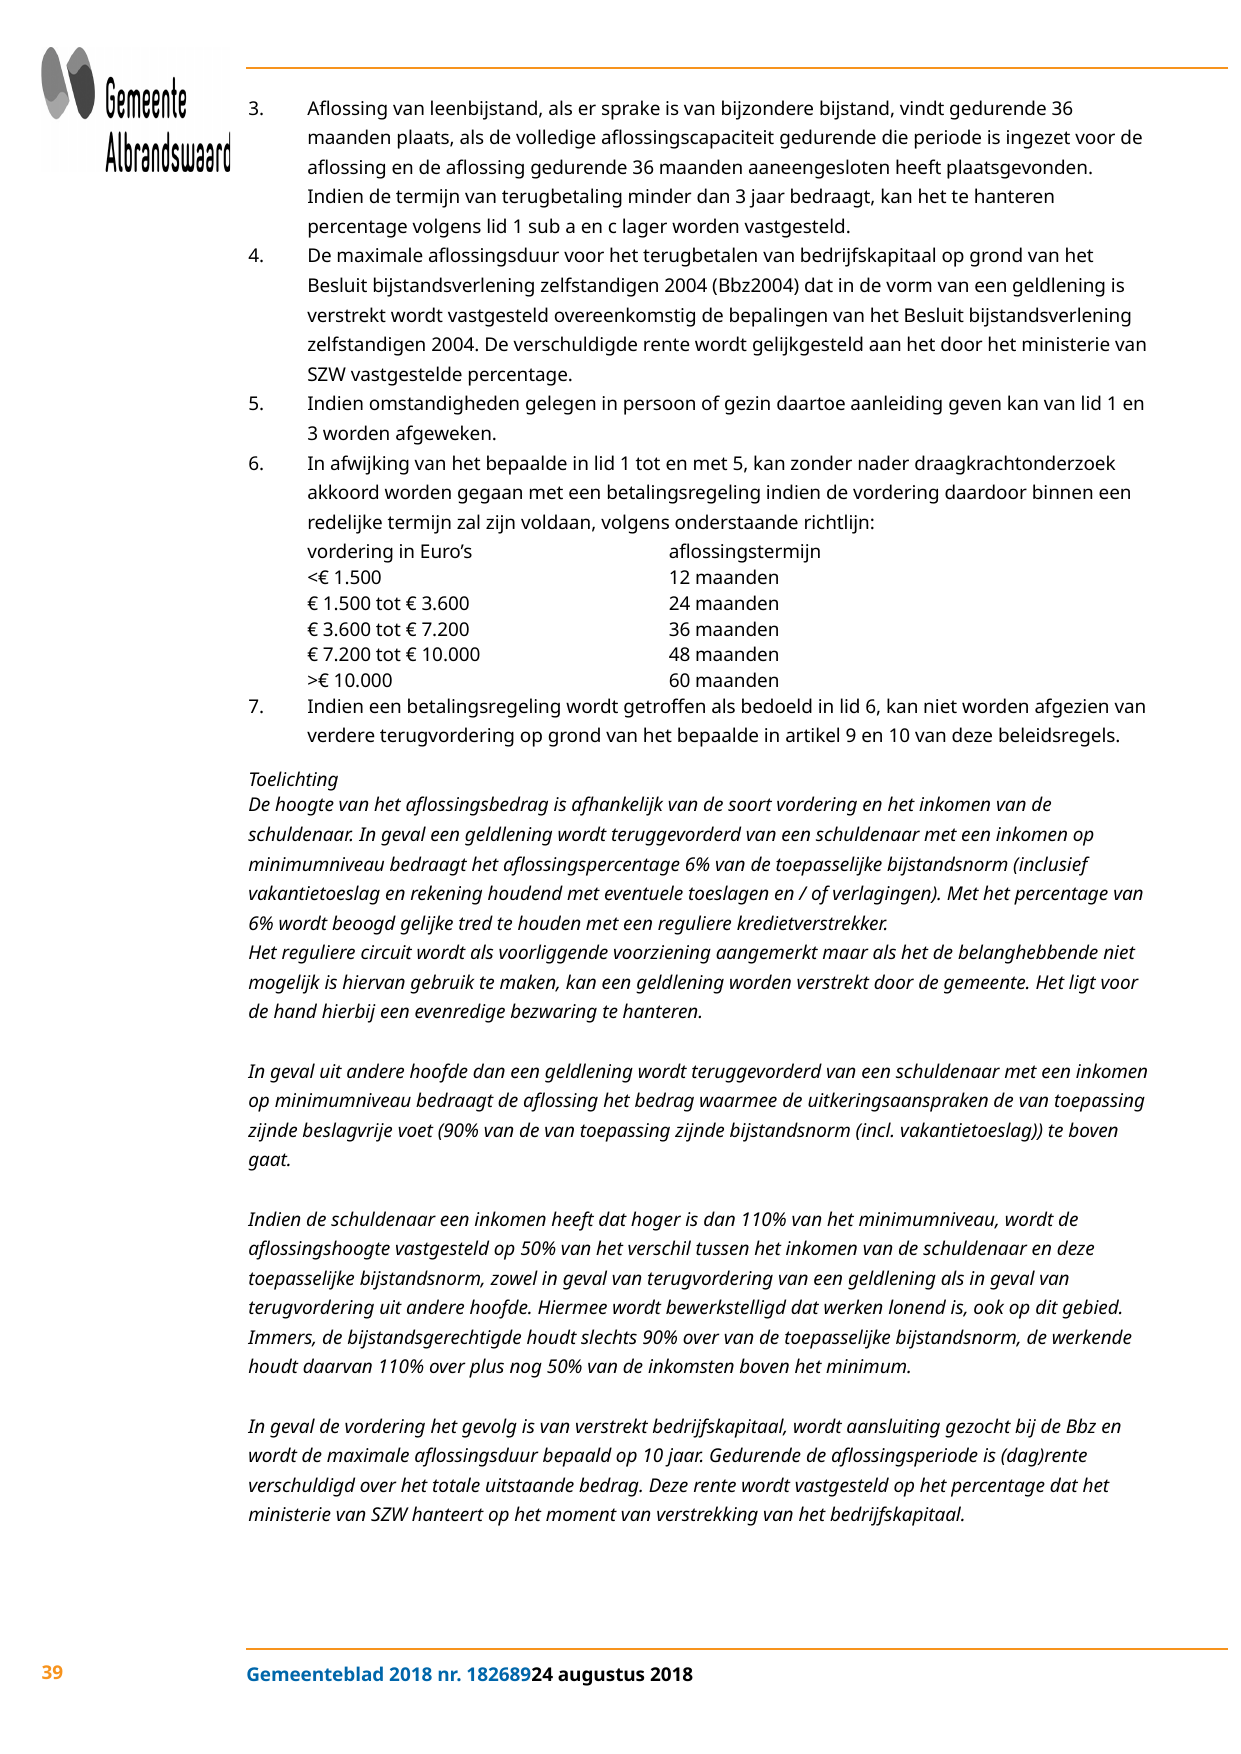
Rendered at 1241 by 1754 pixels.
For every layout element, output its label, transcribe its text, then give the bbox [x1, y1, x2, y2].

table_cell € 3.600 tot € 7.200 [307, 616, 668, 642]
table_header vordering in Euro’s [307, 539, 668, 564]
table_cell 48 maanden [669, 642, 1211, 667]
text De hoogte van het aflossingsbedrag is afhankelijk van de soort vordering en het inkomen van de schuldenaar. In geval een geldlening wordt teruggevorderd van een schuldenaar met een inkomen op minimumniveau bedraagt het aflossingspercentage 6% van de toepasselijke bijstandsnorm (inclusief vakantietoeslag en rekening houdend met eventuele toeslagen en / of verlagingen). Met het percentage van 6% wordt beoogd gelijke tred te houden met een reguliere kredietverstrekker. [248, 792, 1152, 936]
text In geval de vordering het gevolg is van verstrekt bedrijfskapitaal, wordt aansluiting gezocht bij de Bbz en wordt de maximale aflossingsduur bepaald op 10 jaar. Gedurende de aflossingsperiode is (dag)rente verschuldigd over het totale uitstaande bedrag. Deze rente wordt vastgesteld op het percentage dat het ministerie van SZW hanteert op het moment van verstrekking van het bedrijfskapitaal. [248, 1413, 1152, 1527]
picture [41, 47, 231, 172]
text Het reguliere circuit wordt als voorliggende voorziening aangemerkt maar als het de belanghebbende niet mogelijk is hiervan gebruik te maken, kan een geldlening worden verstrekt door de gemeente. Het ligt voor de hand hierbij een evenredige bezwaring te hanteren. [248, 939, 1152, 1024]
table_cell 12 maanden [669, 564, 1211, 590]
list In afwijking van het bepaalde in lid 1 tot en met 5, kan zonder nader draagkrachtonderzoek akkoord worden gegaan met een betalingsregeling indien de vordering daardoor binnen een redelijke termijn zal zijn voldaan, volgens onderstaande richtlijn: [248, 450, 1152, 535]
text Indien de schuldenaar een inkomen heeft dat hoger is dan 110% van het minimumniveau, wordt de aflossingshoogte vastgesteld op 50% van het verschil tussen het inkomen van de schuldenaar en deze toepasselijke bijstandsnorm, zowel in geval van terugvordering van een geldlening als in geval van terugvordering uit andere hoofde. Hiermee wordt bewerkstelligd dat werken lonend is, ook op dit gebied. Immers, de bijstandsgerechtigde houdt slechts 90% over van de toepasselijke bijstandsnorm, de werkende houdt daarvan 110% over plus nog 50% van de inkomsten boven het minimum. [248, 1206, 1152, 1379]
table_cell >€ 10.000 [307, 667, 668, 693]
table_cell 36 maanden [669, 616, 1211, 642]
list Aflossing van leenbijstand, als er sprake is van bijzondere bijstand, vindt gedurende 36 maanden plaats, als de volledige aflossingscapaciteit gedurende die periode is ingezet voor de aflossing en de aflossing gedurende 36 maanden aaneengesloten heeft plaatsgevonden. Indien de termijn van terugbetaling minder dan 3 jaar bedraagt, kan het te hanteren percentage volgens lid 1 sub a en c lager worden vastgesteld. [248, 95, 1152, 239]
text In geval uit andere hoofde dan een geldlening wordt teruggevorderd van een schuldenaar met een inkomen op minimumniveau bedraagt de aflossing het bedrag waarmee de uitkeringsaanspraken de van toepassing zijnde beslagvrije voet (90% van de van toepassing zijnde bijstandsnorm (incl. vakantietoeslag)) te boven gaat. [248, 1058, 1152, 1172]
table_header aflossingstermijn [669, 539, 1211, 564]
text Toelichting [248, 766, 1152, 792]
list De maximale aflossingsduur voor het terugbetalen van bedrijfskapitaal op grond van het Besluit bijstandsverlening zelfstandigen 2004 (Bbz2004) dat in de vorm van een geldlening is verstrekt wordt vastgesteld overeenkomstig de bepalingen van het Besluit bijstandsverlening zelfstandigen 2004. De verschuldigde rente wordt gelijkgesteld aan het door het ministerie van SZW vastgestelde percentage. [248, 243, 1152, 387]
table_cell € 7.200 tot € 10.000 [307, 642, 668, 667]
table_cell <€ 1.500 [307, 564, 668, 590]
table_cell 60 maanden [669, 667, 1211, 693]
table_cell € 1.500 tot € 3.600 [307, 590, 668, 616]
list Indien omstandigheden gelegen in persoon of gezin daartoe aanleiding geven kan van lid 1 en 3 worden afgeweken. [248, 391, 1152, 446]
table_cell 24 maanden [669, 590, 1211, 616]
list Indien een betalingsregeling wordt getroffen als bedoeld in lid 6, kan niet worden afgezien van verdere terugvordering op grond van het bepaalde in artikel 9 en 10 van deze beleidsregels. [248, 693, 1152, 748]
